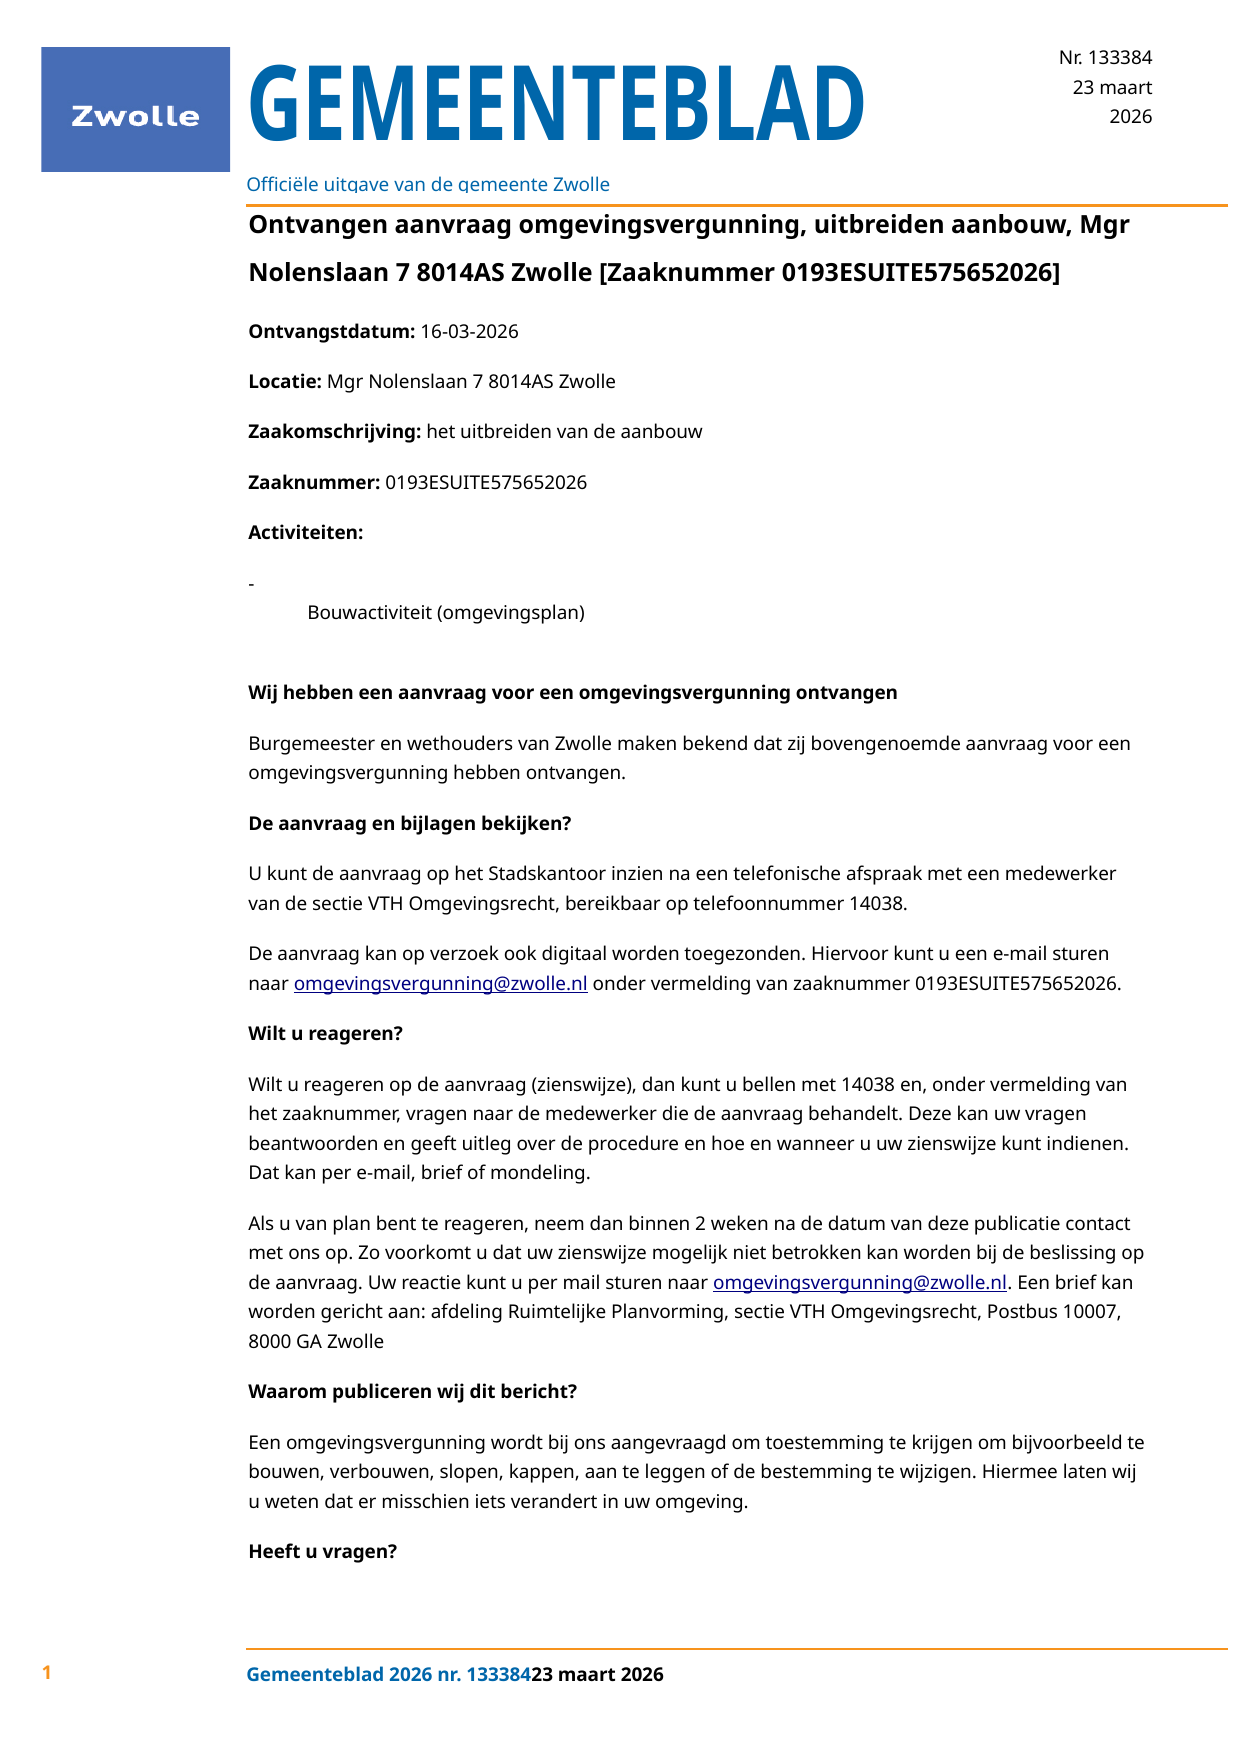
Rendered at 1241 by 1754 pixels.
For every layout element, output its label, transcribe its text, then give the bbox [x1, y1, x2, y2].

text Zaaknummer: 0193ESUITE575652026 [248, 469, 1152, 495]
text Zaakomschrijving: het uitbreiden van de aanbouw [248, 419, 1152, 444]
text Een omgevingsvergunning wordt bij ons aangevraagd om toestemming te krijgen om bijvoorbeeld te bouwen, verbouwen, slopen, kappen, aan te leggen of de bestemming te wijzigen. Hiermee laten wij u weten dat er misschien iets verandert in uw omgeving. [248, 1429, 1152, 1514]
text Wilt u reageren? [248, 1020, 1152, 1046]
text Activiteiten: [248, 519, 1152, 545]
text Ontvangen aanvraag omgevingsvergunning, uitbreiden aanbouw, Mgr Nolenslaan 7 8014AS Zwolle [Zaaknummer 0193ESUITE575652026] [248, 207, 1152, 288]
text De aanvraag en bijlagen bekijken? [248, 810, 1152, 836]
text Als u van plan bent te reageren, neem dan binnen 2 weken na de datum van deze publicatie contact met ons op. Zo voorkomt u dat uw zienswijze mogelijk niet betrokken kan worden bij de beslissing op de aanvraag. Uw reactie kunt u per mail sturen naar omgevingsvergunning@zwolle.nl. Een brief kan worden gericht aan: afdeling Ruimtelijke Planvorming, sectie VTH Omgevingsrecht, Postbus 10007, 8000 GA Zwolle [248, 1210, 1152, 1354]
text Locatie: Mgr Nolenslaan 7 8014AS Zwolle [248, 368, 1152, 394]
text U kunt de aanvraag op het Stadskantoor inzien na een telefonische afspraak met een medewerker van de sectie VTH Omgevingsrecht, bereikbaar op telefoonnummer 14038. [248, 860, 1152, 916]
text Wij hebben een aanvraag voor een omgevingsvergunning ontvangen [248, 679, 1152, 705]
text Wilt u reageren op de aanvraag (zienswijze), dan kunt u bellen met 14038 en, onder vermelding van het zaaknummer, vragen naar de medewerker die de aanvraag behandelt. Deze kan uw vragen beantwoorden en geeft uitleg over de procedure en hoe en wanneer u uw zienswijze kunt indienen. Dat kan per e-mail, brief of mondeling. [248, 1071, 1152, 1185]
list Bouwactiviteit (omgevingsplan) [248, 599, 1152, 625]
text Heeft u vragen? [248, 1539, 1152, 1564]
text Burgemeester en wethouders van Zwolle maken bekend dat zij bovengenoemde aanvraag voor een omgevingsvergunning hebben ontvangen. [248, 730, 1152, 785]
picture [41, 47, 231, 172]
text De aanvraag kan op verzoek ook digitaal worden toegezonden. Hiervoor kunt u een e-mail sturen naar omgevingsvergunning@zwolle.nl onder vermelding van zaaknummer 0193ESUITE575652026. [248, 940, 1152, 996]
text Ontvangstdatum: 16-03-2026 [248, 318, 1152, 344]
text Waarom publiceren wij dit bericht? [248, 1379, 1152, 1404]
